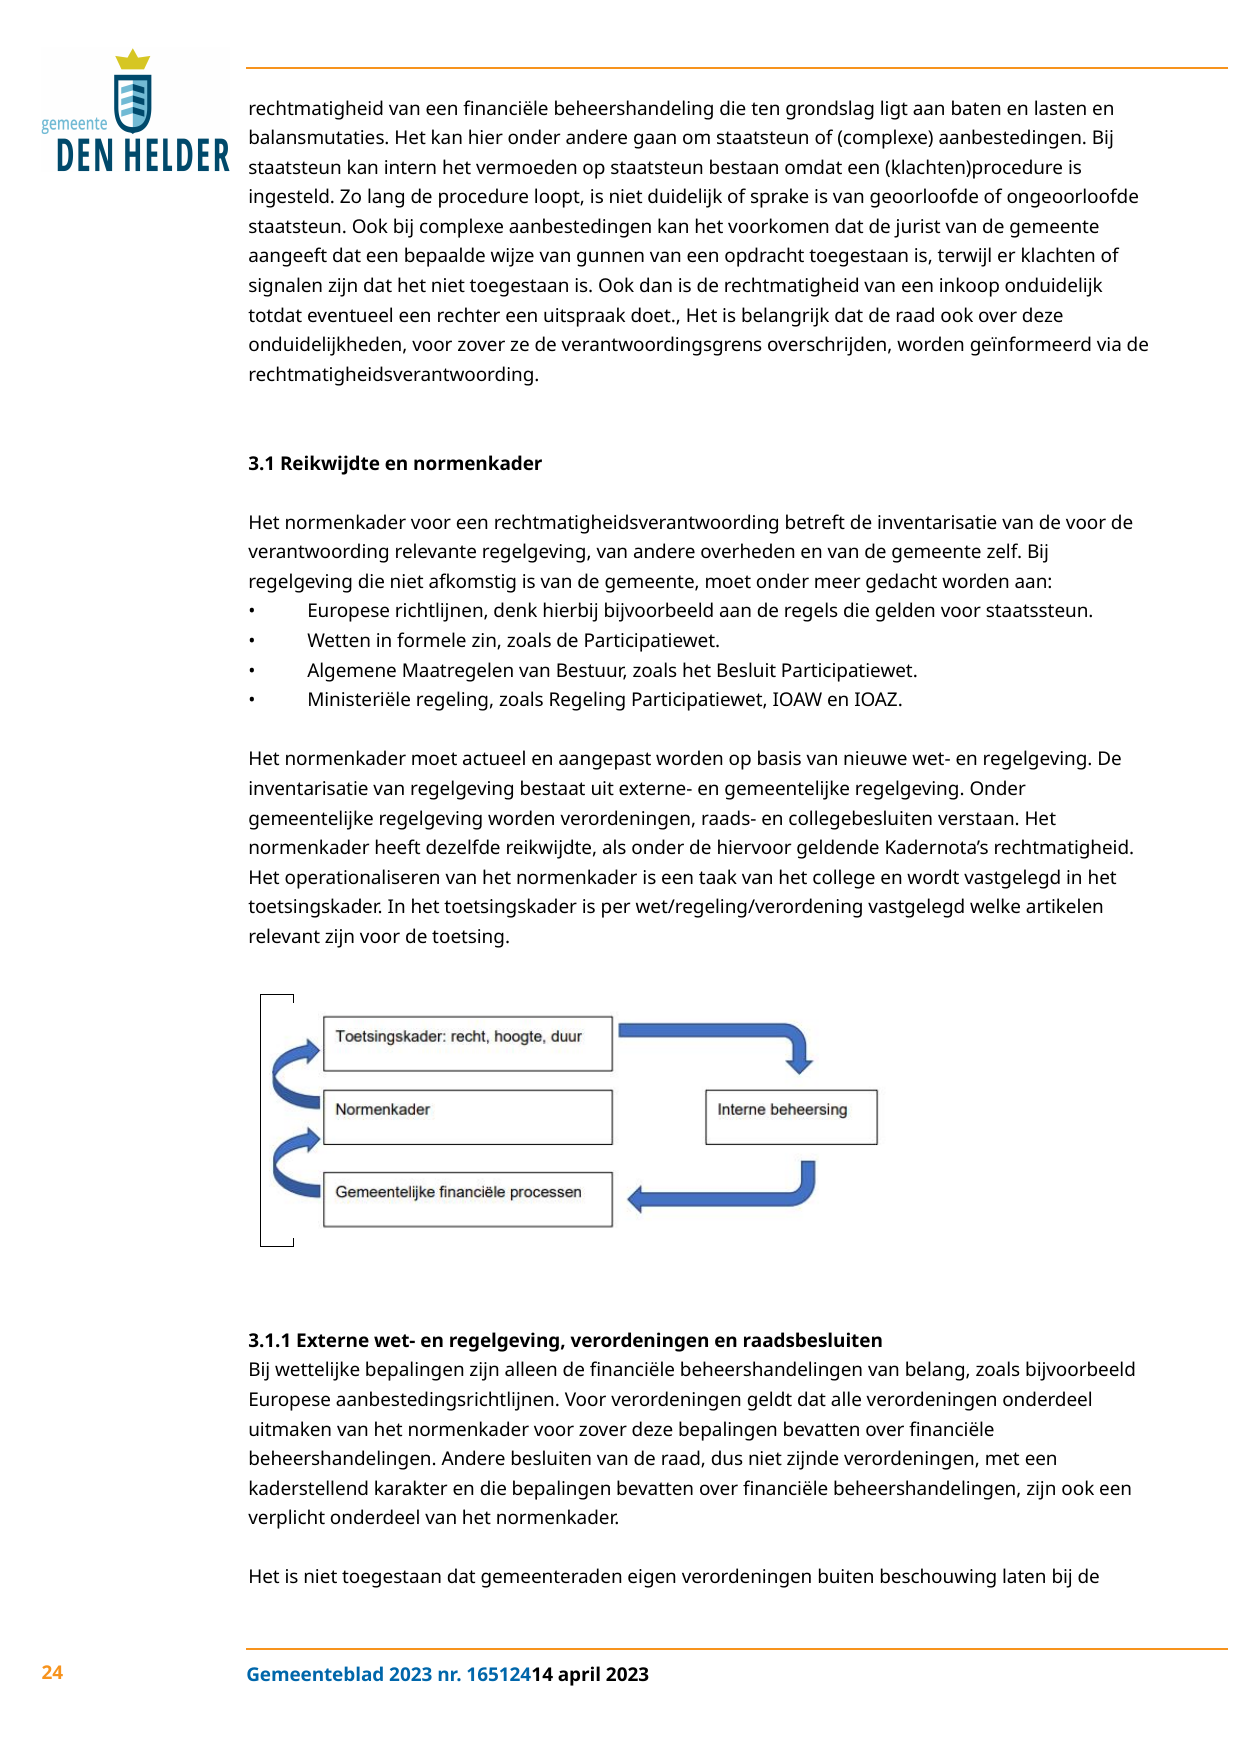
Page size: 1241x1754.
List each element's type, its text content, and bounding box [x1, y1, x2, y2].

picture [182, 144, 187, 165]
text 3.1 Reikwijdte en normenkader [248, 450, 1152, 476]
text Het normenkader voor een rechtmatigheidsverantwoording betreft de inventarisatie van de voor de verantwoording relevante regelgeving, van andere overheden en van de gemeente zelf. Bij regelgeving die niet afkomstig is van de gemeente, moet onder meer gedacht worden aan: [248, 509, 1152, 594]
picture [220, 160, 224, 172]
text Bij wettelijke bepalingen zijn alleen de financiële beheershandelingen van belang, zoals bijvoorbeeld Europese aanbestedingsrichtlijnen. Voor verordeningen geldt dat alle verordeningen onderdeel uitmaken van het normenkader voor zover deze bepalingen bevatten over financiële beheershandelingen. Andere besluiten van de raad, dus niet zijnde verordeningen, met een kaderstellend karakter en die bepalingen bevatten over financiële beheershandelingen, zijn ook een verplicht onderdeel van het normenkader. [248, 1357, 1152, 1530]
picture [63, 144, 68, 165]
picture [41, 47, 231, 172]
list Europese richtlijnen, denk hierbij bijvoorbeeld aan de regels die gelden voor staatssteun. [248, 598, 1152, 623]
text 3.1.1 Externe wet- en regelgeving, verordeningen en raadsbesluiten [248, 1327, 1152, 1353]
list Ministeriële regeling, zoals Regeling Participatiewet, IOAW en IOAZ. [248, 686, 1152, 712]
text Het normenkader moet actueel en aangepast worden op basis van nieuwe wet- en regelgeving. De inventarisatie van regelgeving bestaat uit externe- en gemeentelijke regelgeving. Onder gemeentelijke regelgeving worden verordeningen, raads- en collegebesluiten verstaan. Het normenkader heeft dezelfde reikwijdte, als onder de hiervoor geldende Kadernota’s rechtmatigheid. [248, 746, 1152, 860]
list Wetten in formele zin, zoals de Participatiewet. [248, 627, 1152, 653]
text Het is niet toegestaan dat gemeenteraden eigen verordeningen buiten beschouwing laten bij de [248, 1564, 1152, 1589]
picture [130, 157, 135, 172]
text rechtmatigheid van een financiële beheershandeling die ten grondslag ligt aan baten en lasten en balansmutaties. Het kan hier onder andere gaan om staatsteun of (complexe) aanbestedingen. Bij staatsteun kan intern het vermoeden op staatsteun bestaan omdat een (klachten)procedure is ingesteld. Zo lang de procedure loopt, is niet duidelijk of sprake is van geoorloofde of ongeoorloofde staatsteun. Ook bij complexe aanbestedingen kan het voorkomen dat de jurist van de gemeente aangeeft dat een bepaalde wijze van gunnen van een opdracht toegestaan is, terwijl er klachten of signalen zijn dat het niet toegestaan is. Ook dan is de rechtmatigheid van een inkoop onduidelijk totdat eventueel een rechter een uitspraak doet., Het is belangrijk dat de raad ook over deze onduidelijkheden, voor zover ze de verantwoordingsgrens overschrijden, worden geïnformeerd via de rechtmatigheidsverantwoording. [248, 95, 1152, 387]
list Algemene Maatregelen van Bestuur, zoals het Besluit Participatiewet. [248, 657, 1152, 683]
picture [100, 154, 106, 172]
text Het operationaliseren van het normenkader is een taak van het college en wordt vastgelegd in het toetsingskader. In het toetsingskader is per wet/regeling/verordening vastgelegd welke artikelen relevant zijn voor de toetsing. [248, 864, 1152, 949]
picture [268, 1003, 899, 1238]
